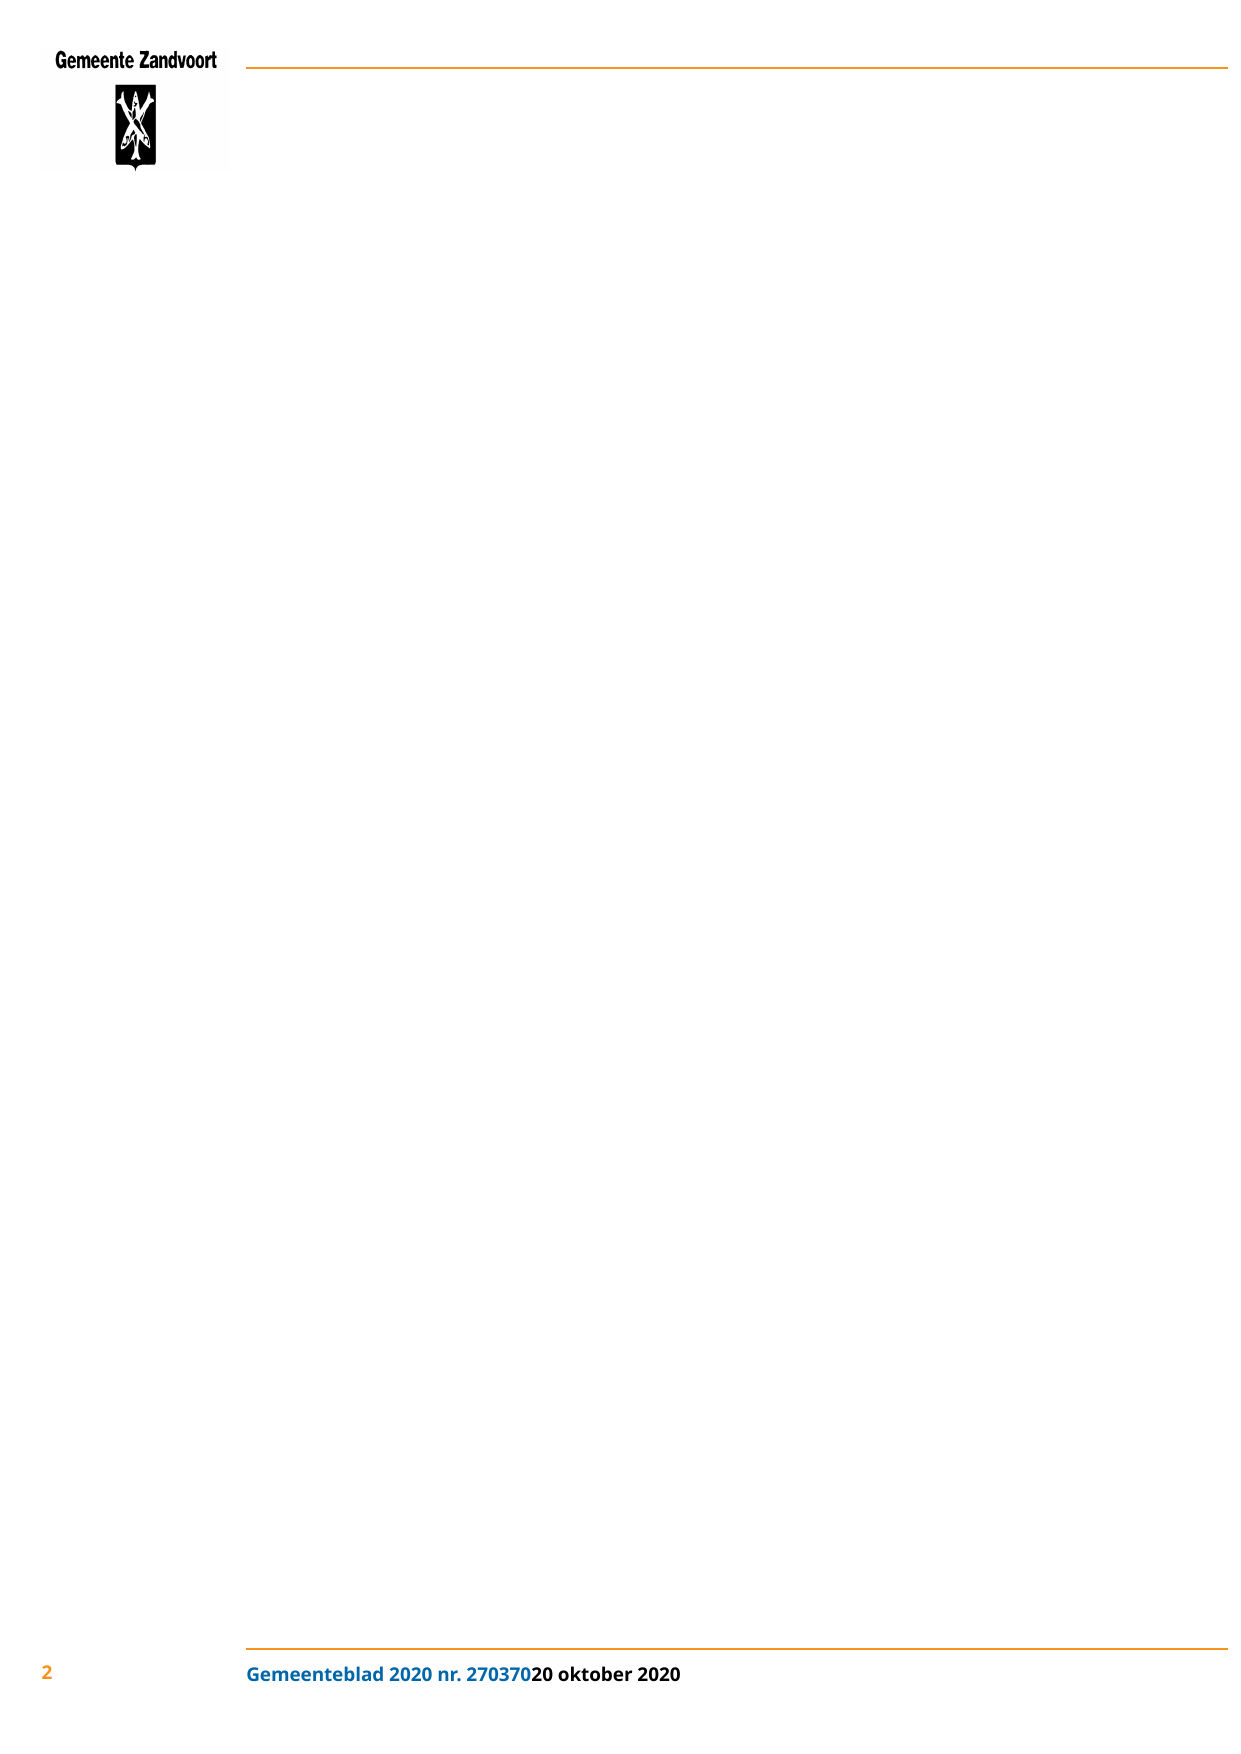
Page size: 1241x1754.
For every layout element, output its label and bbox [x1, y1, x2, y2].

picture [41, 47, 231, 172]
